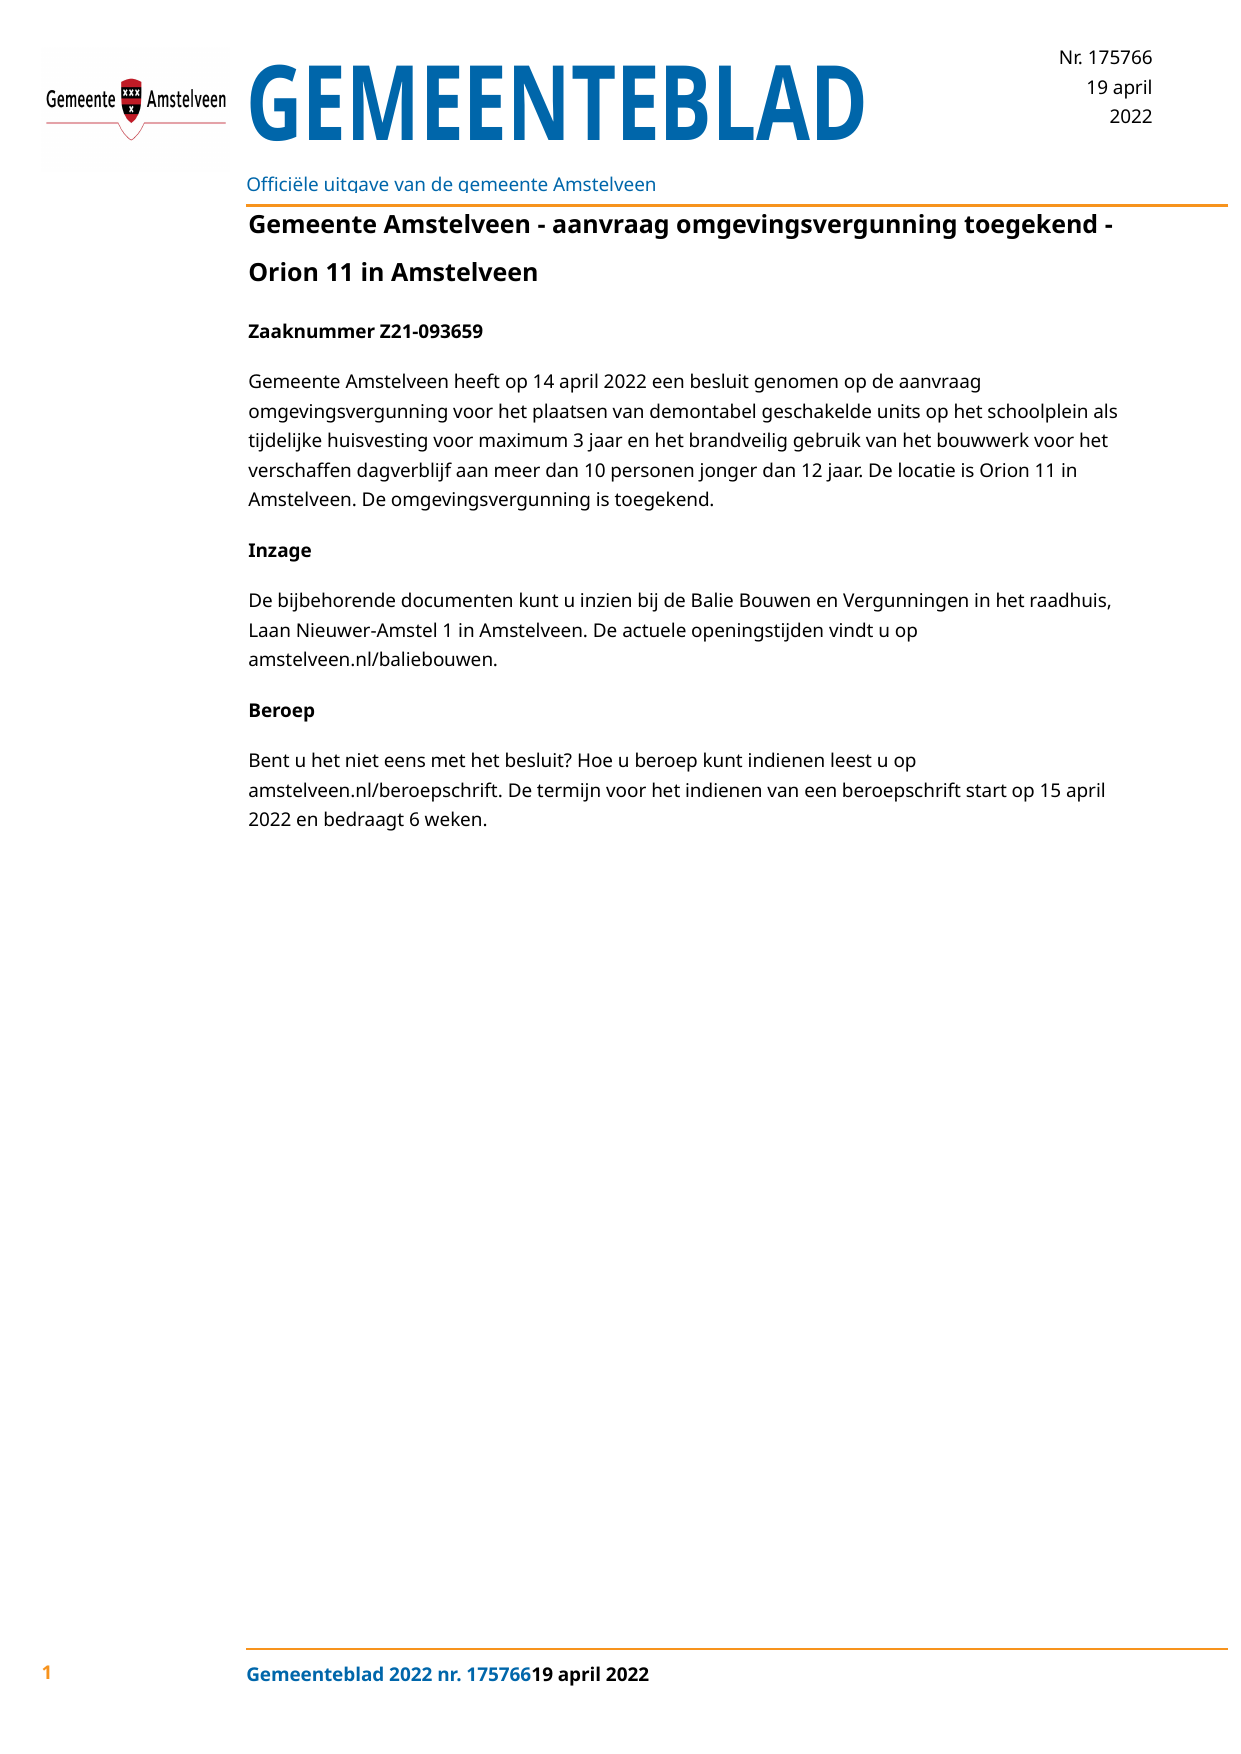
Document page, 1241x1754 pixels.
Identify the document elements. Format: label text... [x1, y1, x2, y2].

text Beroep [248, 697, 1152, 723]
picture [41, 47, 231, 172]
text Bent u het niet eens met het besluit? Hoe u beroep kunt indienen leest u op amstelveen.nl/beroepschrift. De termijn voor het indienen van een beroepschrift start op 15 april 2022 en bedraagt 6 weken. [248, 747, 1152, 832]
text Zaaknummer Z21-093659 [248, 318, 1152, 344]
text Gemeente Amstelveen heeft op 14 april 2022 een besluit genomen op de aanvraag omgevingsvergunning voor het plaatsen van demontabel geschakelde units op het schoolplein als tijdelijke huisvesting voor maximum 3 jaar en het brandveilig gebruik van het bouwwerk voor het verschaffen dagverblijf aan meer dan 10 personen jonger dan 12 jaar. De locatie is Orion 11 in Amstelveen. De omgevingsvergunning is toegekend. [248, 368, 1152, 512]
text Inzage [248, 537, 1152, 563]
text De bijbehorende documenten kunt u inzien bij de Balie Bouwen en Vergunningen in het raadhuis, Laan Nieuwer-Amstel 1 in Amstelveen. De actuele openingstijden vindt u op amstelveen.nl/baliebouwen. [248, 587, 1152, 672]
text Gemeente Amstelveen - aanvraag omgevingsvergunning toegekend - Orion 11 in Amstelveen [248, 207, 1152, 288]
